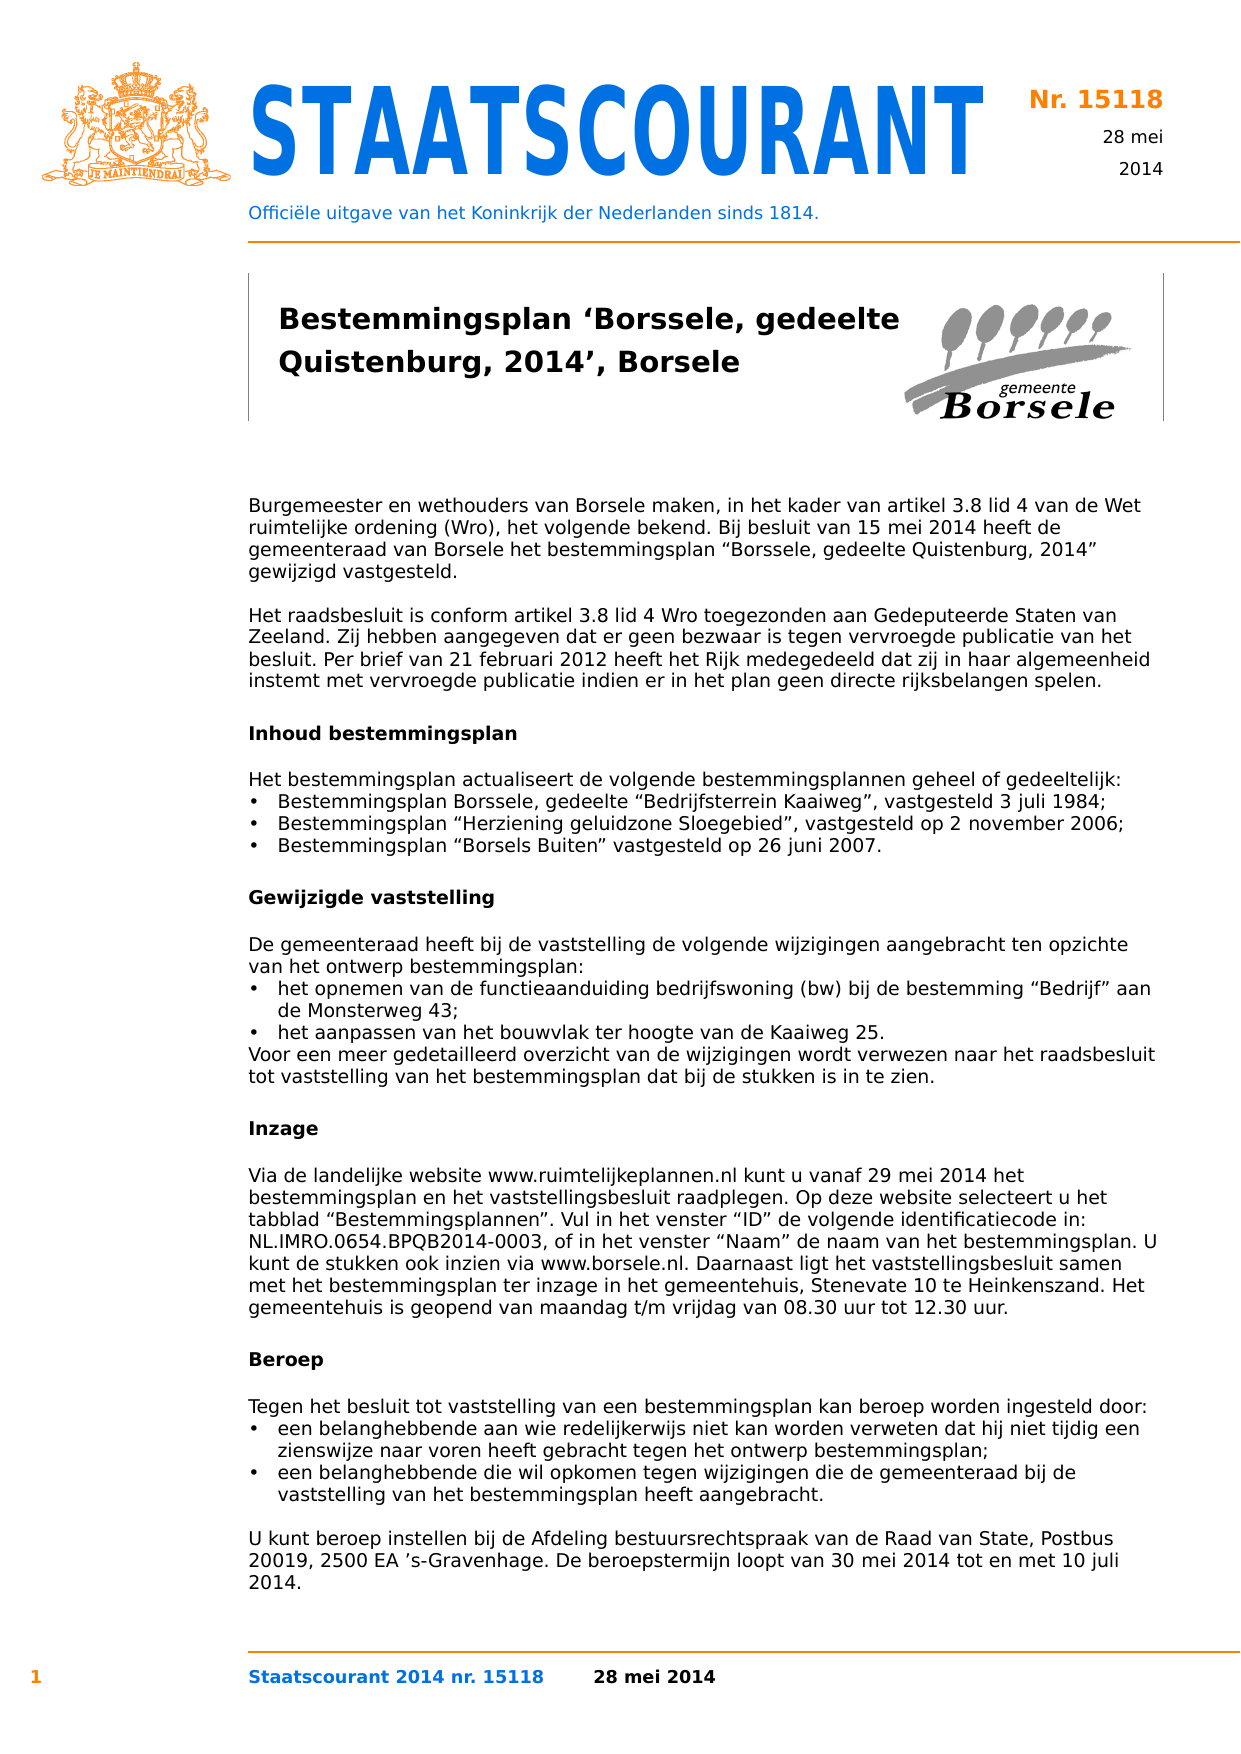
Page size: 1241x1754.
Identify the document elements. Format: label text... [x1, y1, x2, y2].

table_cell 2014 [998, 153, 1240, 203]
text • Bestemmingsplan Borssele, gedeelte “Bedrijfsterrein Kaaiweg”, vastgesteld 3 juli 1984; [248, 791, 1163, 813]
text • het aanpassen van het bouwvlak ter hoogte van de Kaaiweg 25. [248, 1022, 1163, 1044]
text Tegen het besluit tot vaststelling van een bestemmingsplan kan beroep worden ingesteld door: [248, 1396, 1163, 1418]
subtitle Beroep [248, 1349, 1163, 1371]
text • Bestemmingsplan “Herziening geluidzone Sloegebied”, vastgesteld op 2 november 2006; [248, 813, 1163, 835]
text Via de landelijke website www.ruimtelijkeplannen.nl kunt u vanaf 29 mei 2014 het bestemmingsplan en het vaststellingsbesluit raadplegen. Op deze website selecteert u het tabblad “Bestemmingsplannen”. Vul in het venster “ID” de volgende identificatiecode in: NL.IMRO.0654.BPQB2014-0003, of in het venster “Naam” de naam van het bestemmingsplan. U kunt de stukken ook inzien via www.borsele.nl. Daarnaast ligt het vaststellingsbesluit samen met het bestemmingsplan ter inzage in het gemeentehuis, Stenevate 10 te Heinkenszand. Het gemeentehuis is geopend van maandag t/m vrijdag van 08.30 uur tot 12.30 uur. [248, 1165, 1163, 1319]
picture [41, 62, 231, 186]
text • het opnemen van de functieaanduiding bedrijfswoning (bw) bij de bestemming “Bedrijf” aan de Monsterweg 43; [248, 978, 1163, 1022]
text Burgemeester en wethouders van Borsele maken, in het kader van artikel 3.8 lid 4 van de Wet ruimtelijke ordening (Wro), het volgende bekend. Bij besluit van 15 mei 2014 heeft de gemeenteraad van Borsele het bestemmingsplan “Borssele, gedeelte Quistenburg, 2014” gewijzigd vastgesteld. [248, 495, 1163, 583]
text • een belanghebbende die wil opkomen tegen wijzigingen die de gemeenteraad bij de vaststelling van het bestemmingsplan heeft aangebracht. [248, 1462, 1163, 1506]
text U kunt beroep instellen bij de Afdeling bestuursrechtspraak van de Raad van State, Postbus 20019, 2500 EA ’s-Gravenhage. De beroepstermijn loopt van 30 mei 2014 tot en met 10 juli 2014. [248, 1528, 1163, 1594]
text Het bestemmingsplan actualiseert de volgende bestemmingsplannen geheel of gedeeltelijk: [248, 769, 1163, 791]
table_header Nr. 15118 [998, 62, 1240, 121]
picture [903, 302, 1134, 421]
subtitle Inzage [248, 1118, 1163, 1140]
subtitle Bestemmingsplan ‘Borssele, gedeelte Quistenburg, 2014’, Borsele [249, 273, 1163, 421]
table_header STAATSCOURANT [248, 62, 998, 203]
text Voor een meer gedetailleerd overzicht van de wijzigingen wordt verwezen naar het raadsbesluit tot vaststelling van het bestemmingsplan dat bij de stukken is in te zien. [248, 1044, 1163, 1088]
subtitle Gewijzigde vaststelling [248, 887, 1163, 909]
text Het raadsbesluit is conform artikel 3.8 lid 4 Wro toegezonden aan Gedeputeerde Staten van Zeeland. Zij hebben aangegeven dat er geen bezwaar is tegen vervroegde publicatie van het besluit. Per brief van 21 februari 2012 heeft het Rijk medegedeeld dat zij in haar algemeenheid instemt met vervroegde publicatie indien er in het plan geen directe rijksbelangen spelen. [248, 604, 1163, 692]
text De gemeenteraad heeft bij de vaststelling de volgende wijzigingen aangebracht ten opzichte van het ontwerp bestemmingsplan: [248, 934, 1163, 978]
subtitle Inhoud bestemmingsplan [248, 722, 1163, 744]
text • Bestemmingsplan “Borsels Buiten” vastgesteld op 26 juni 2007. [248, 835, 1163, 857]
table_header [25, 62, 248, 241]
table_cell Officiële uitgave van het Koninkrijk der Nederlanden sinds 1814. [248, 203, 1240, 241]
text • een belanghebbende aan wie redelijkerwijs niet kan worden verweten dat hij niet tijdig een zienswijze naar voren heeft gebracht tegen het ontwerp bestemmingsplan; [248, 1418, 1163, 1462]
table_cell 28 mei [998, 121, 1240, 153]
